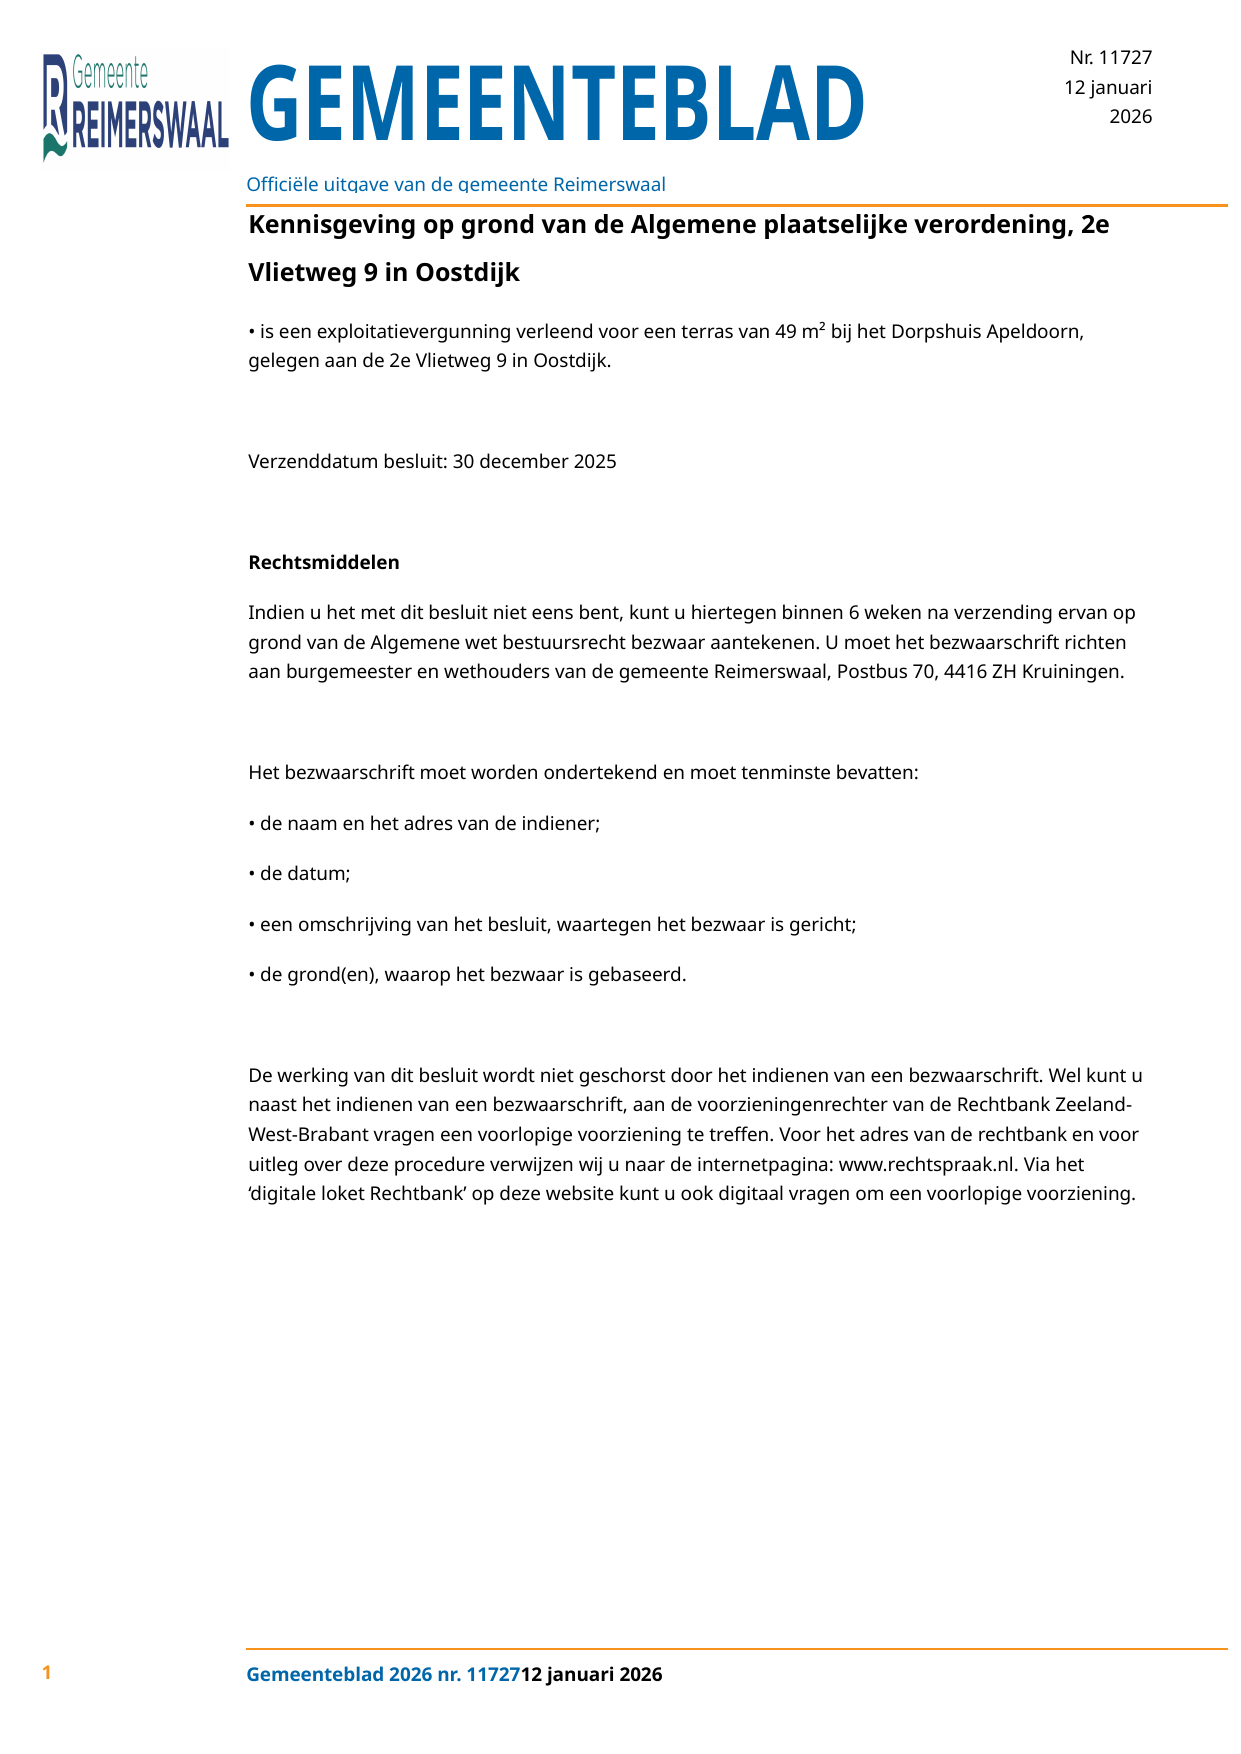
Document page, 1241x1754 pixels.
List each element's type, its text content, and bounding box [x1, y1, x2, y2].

text • een omschrijving van het besluit, waartegen het bezwaar is gericht; [248, 911, 1152, 937]
picture [41, 47, 231, 172]
text • de datum; [248, 860, 1152, 886]
text Het bezwaarschrift moet worden ondertekend en moet tenminste bevatten: [248, 759, 1152, 785]
text Indien u het met dit besluit niet eens bent, kunt u hiertegen binnen 6 weken na verzending ervan op grond van de Algemene wet bestuursrecht bezwaar aantekenen. U moet het bezwaarschrift richten aan burgemeester en wethouders van de gemeente Reimerswaal, Postbus 70, 4416 ZH Kruiningen. [248, 599, 1152, 684]
text • is een exploitatievergunning verleend voor een terras van 49 m² bij het Dorpshuis Apeldoorn, gelegen aan de 2e Vlietweg 9 in Oostdijk. [248, 318, 1152, 373]
text • de grond(en), waarop het bezwaar is gebaseerd. [248, 961, 1152, 987]
text Rechtsmiddelen [248, 549, 1152, 575]
text Kennisgeving op grond van de Algemene plaatselijke verordening, 2e Vlietweg 9 in Oostdijk [248, 207, 1152, 288]
text De werking van dit besluit wordt niet geschorst door het indienen van een bezwaarschrift. Wel kunt u naast het indienen van een bezwaarschrift, aan de voorzieningenrechter van de Rechtbank Zeeland-West-Brabant vragen een voorlopige voorziening te treffen. Voor het adres van de rechtbank en voor uitleg over deze procedure verwijzen wij u naar de internetpagina: www.rechtspraak.nl. Via het ‘digitale loket Rechtbank’ op deze website kunt u ook digitaal vragen om een voorlopige voorziening. [248, 1062, 1152, 1206]
text • de naam en het adres van de indiener; [248, 810, 1152, 836]
text Verzenddatum besluit: 30 december 2025 [248, 448, 1152, 474]
